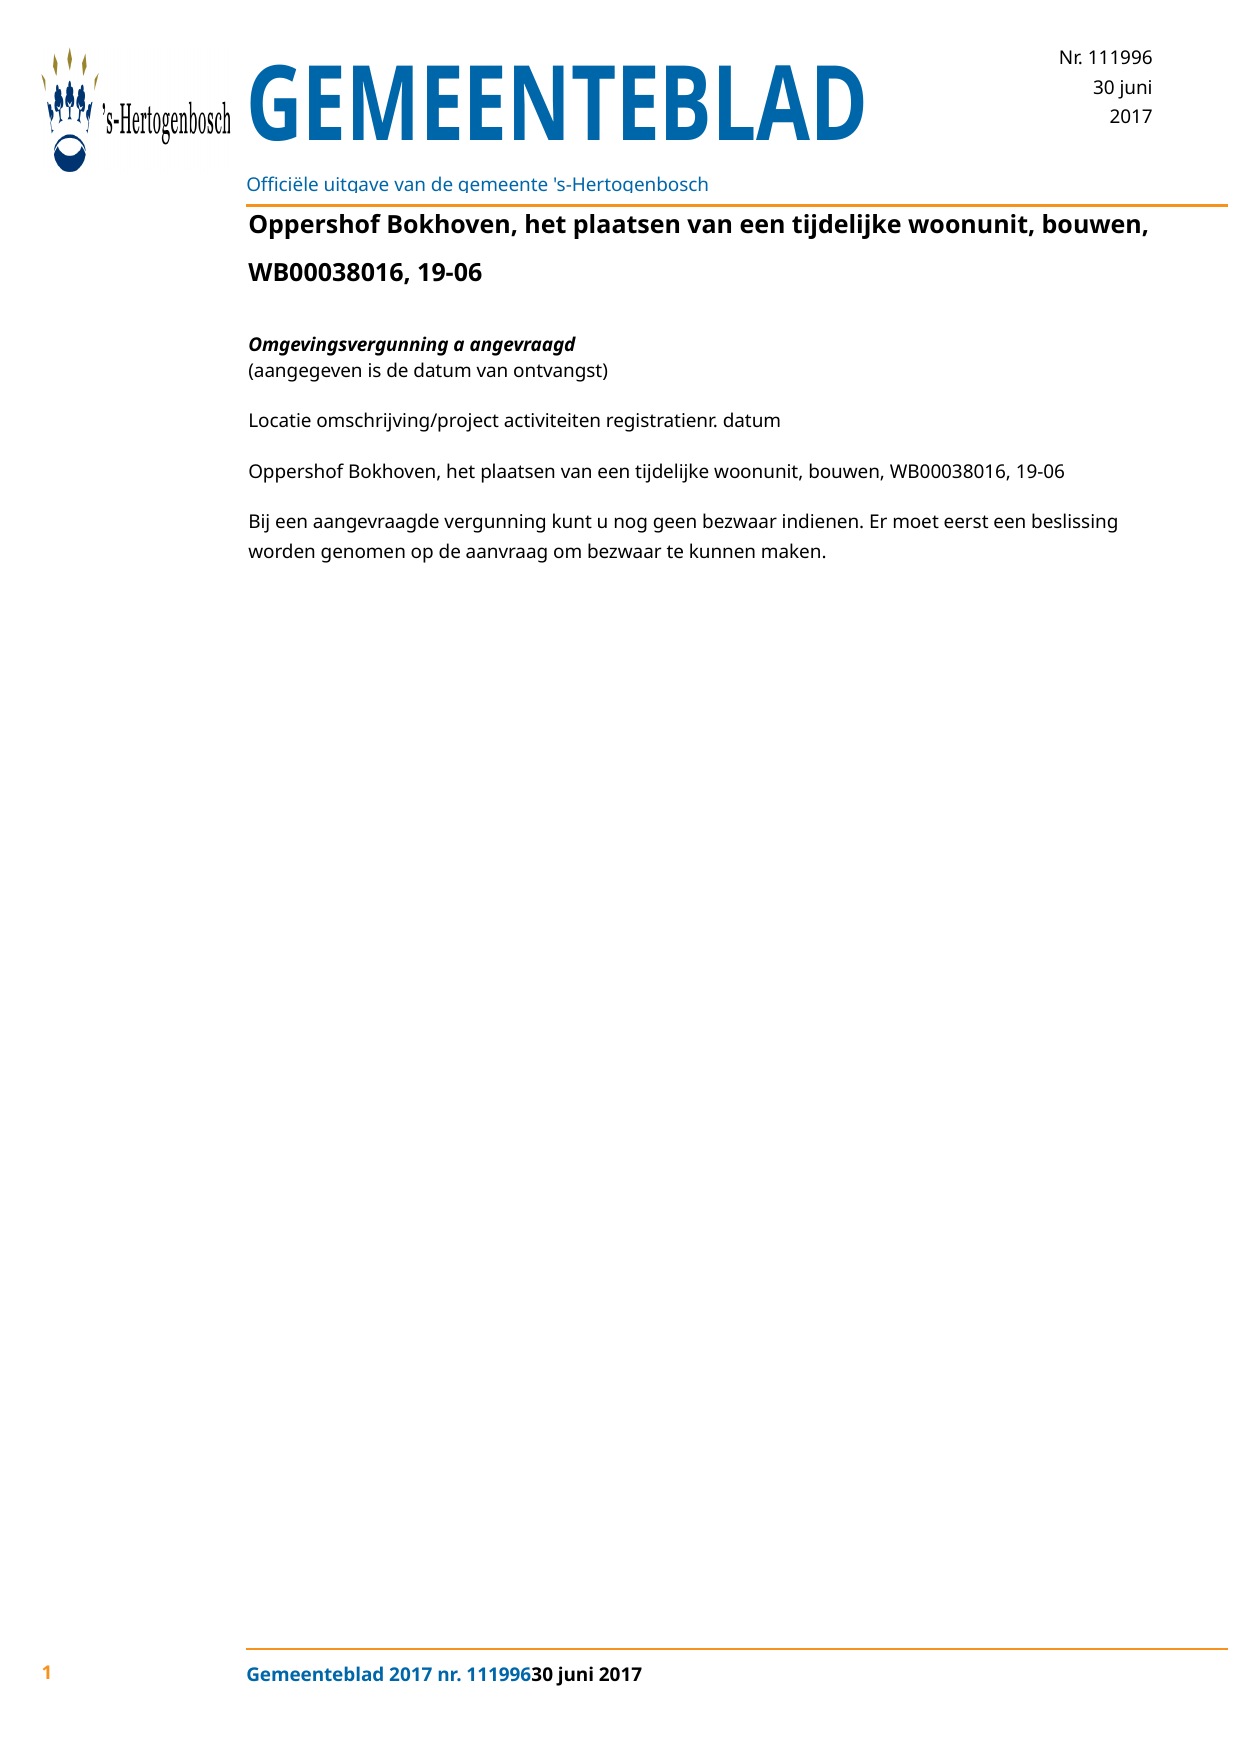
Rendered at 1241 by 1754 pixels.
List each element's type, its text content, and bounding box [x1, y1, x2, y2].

text Omgevingsvergunning a angevraagd [248, 331, 1152, 357]
text Oppershof Bokhoven, het plaatsen van een tijdelijke woonunit, bouwen, WB00038016, 19-06 [248, 207, 1152, 288]
text Oppershof Bokhoven, het plaatsen van een tijdelijke woonunit, bouwen, WB00038016, 19-06 [248, 458, 1152, 484]
text Bij een aangevraagde vergunning kunt u nog geen bezwaar indienen. Er moet eerst een beslissing worden genomen op de aanvraag om bezwaar te kunnen maken. [248, 508, 1152, 564]
text (aangegeven is de datum van ontvangst) [248, 357, 1152, 383]
picture [41, 47, 231, 172]
text Locatie omschrijving/project activiteiten registratienr. datum [248, 408, 1152, 433]
